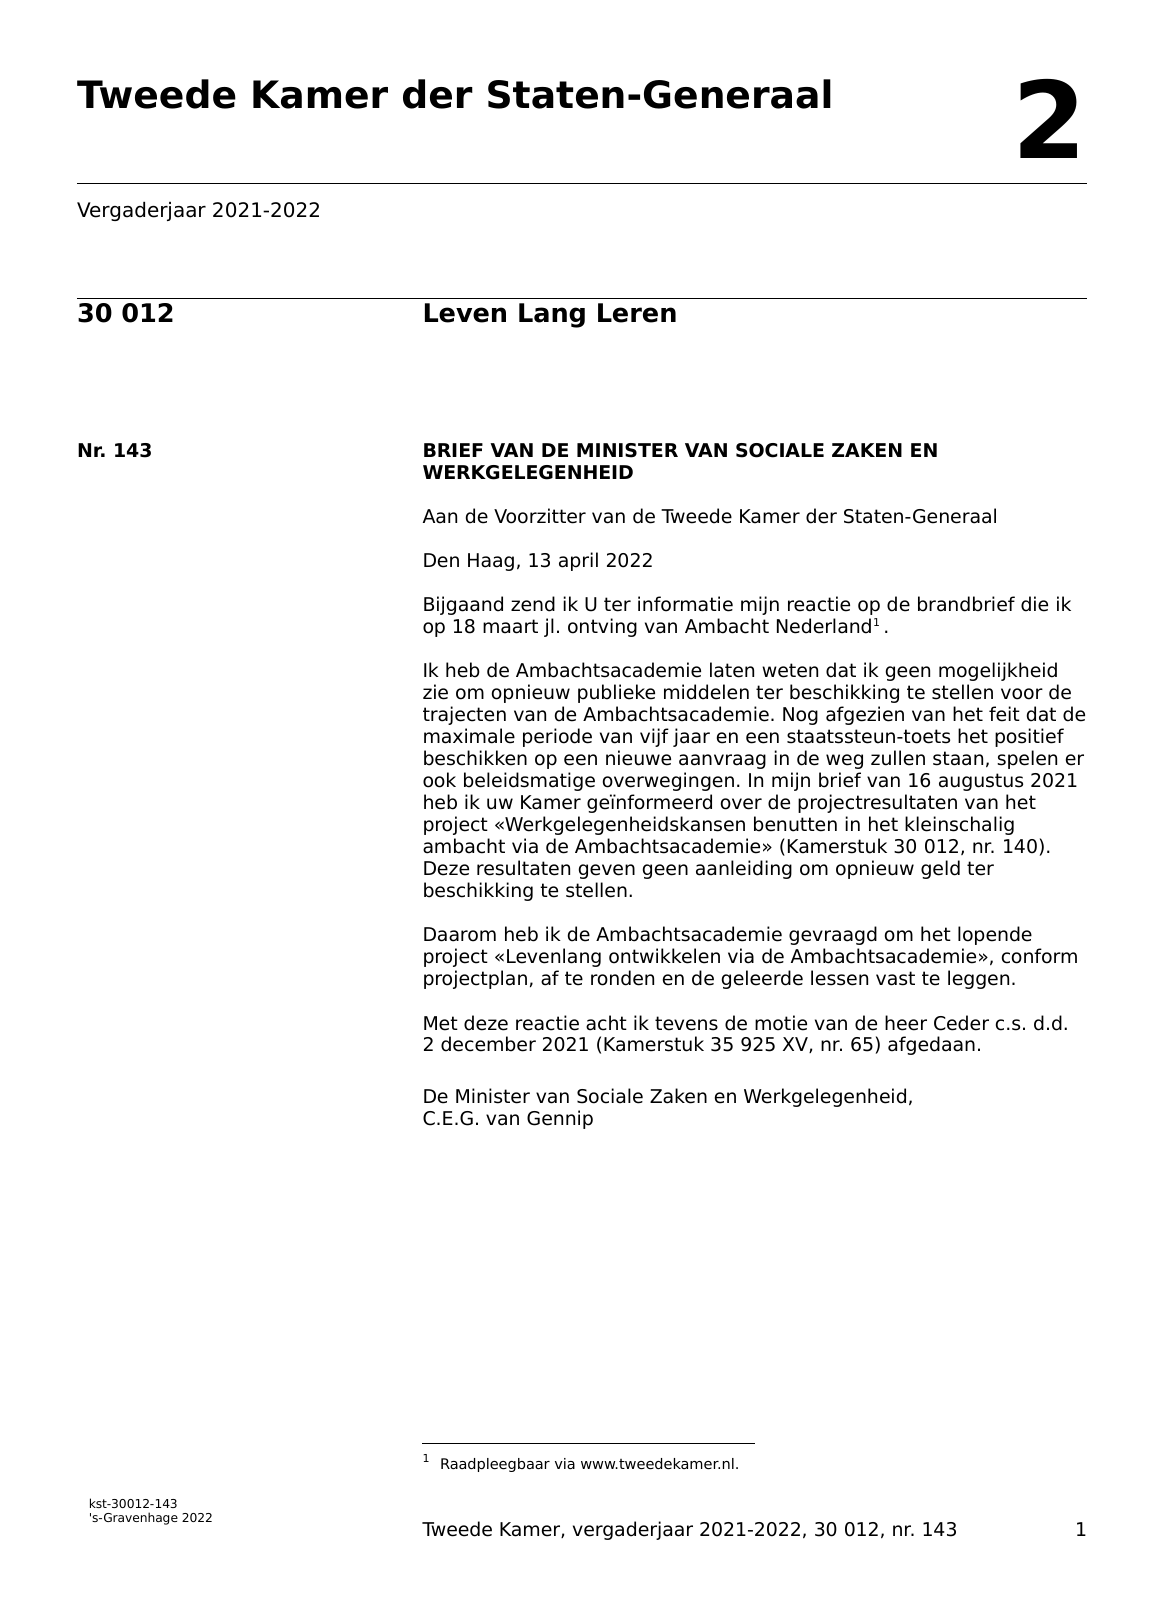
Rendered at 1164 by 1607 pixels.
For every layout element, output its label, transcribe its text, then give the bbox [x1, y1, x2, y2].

text kst-30012-143 [88, 1497, 323, 1511]
table_header 2 [886, 59, 1087, 183]
subtitle 30 012 Leven Lang Leren [77, 299, 1087, 329]
text Bijgaand zend ik U ter informatie mijn reactie op de brandbrief die ik op 18 maart jl. ontving van Ambacht Nederland. [422, 594, 1087, 638]
table_header Tweede Kamer der Staten-Generaal [77, 59, 886, 183]
text 's-Gravenhage 2022 [88, 1511, 323, 1525]
text Raadpleegbaar via www.tweedekamer.nl. [422, 1452, 1087, 1474]
table_cell Vergaderjaar 2021-2022 [77, 184, 1087, 298]
text Daarom heb ik de Ambachtsacademie gevraagd om het lopende project «Levenlang ontwikkelen via de Ambachtsacademie», conform projectplan, af te ronden en de geleerde lessen vast te leggen. [422, 924, 1087, 990]
text De Minister van Sociale Zaken en Werkgelegenheid, C.E.G. van Gennip [422, 1086, 1087, 1130]
text Aan de Voorzitter van de Tweede Kamer der Staten-Generaal [422, 506, 1087, 528]
text Ik heb de Ambachtsacademie laten weten dat ik geen mogelijkheid zie om opnieuw publieke middelen ter beschikking te stellen voor de trajecten van de Ambachtsacademie. Nog afgezien van het feit dat de maximale periode van vijf jaar en een staatssteun-toets het positief beschikken op een nieuwe aanvraag in de weg zullen staan, spelen er ook beleidsmatige overwegingen. In mijn brief van 16 augustus 2021 heb ik uw Kamer geïnformeerd over de projectresultaten van het project «Werkgelegenheidskansen benutten in het kleinschalig ambacht via de Ambachtsacademie» (Kamerstuk 30 012, nr. 140). Deze resultaten geven geen aanleiding om opnieuw geld ter beschikking te stellen. [422, 660, 1087, 902]
text Met deze reactie acht ik tevens de motie van de heer Ceder c.s. d.d. 2 december 2021 (Kamerstuk 35 925 XV, nr. 65) afgedaan. [422, 1012, 1087, 1056]
text Den Haag, 13 april 2022 [422, 550, 1087, 572]
subtitle Nr. 143 BRIEF VAN DE MINISTER VAN SOCIALE ZAKEN EN WERKGELEGENHEID [77, 440, 1087, 484]
